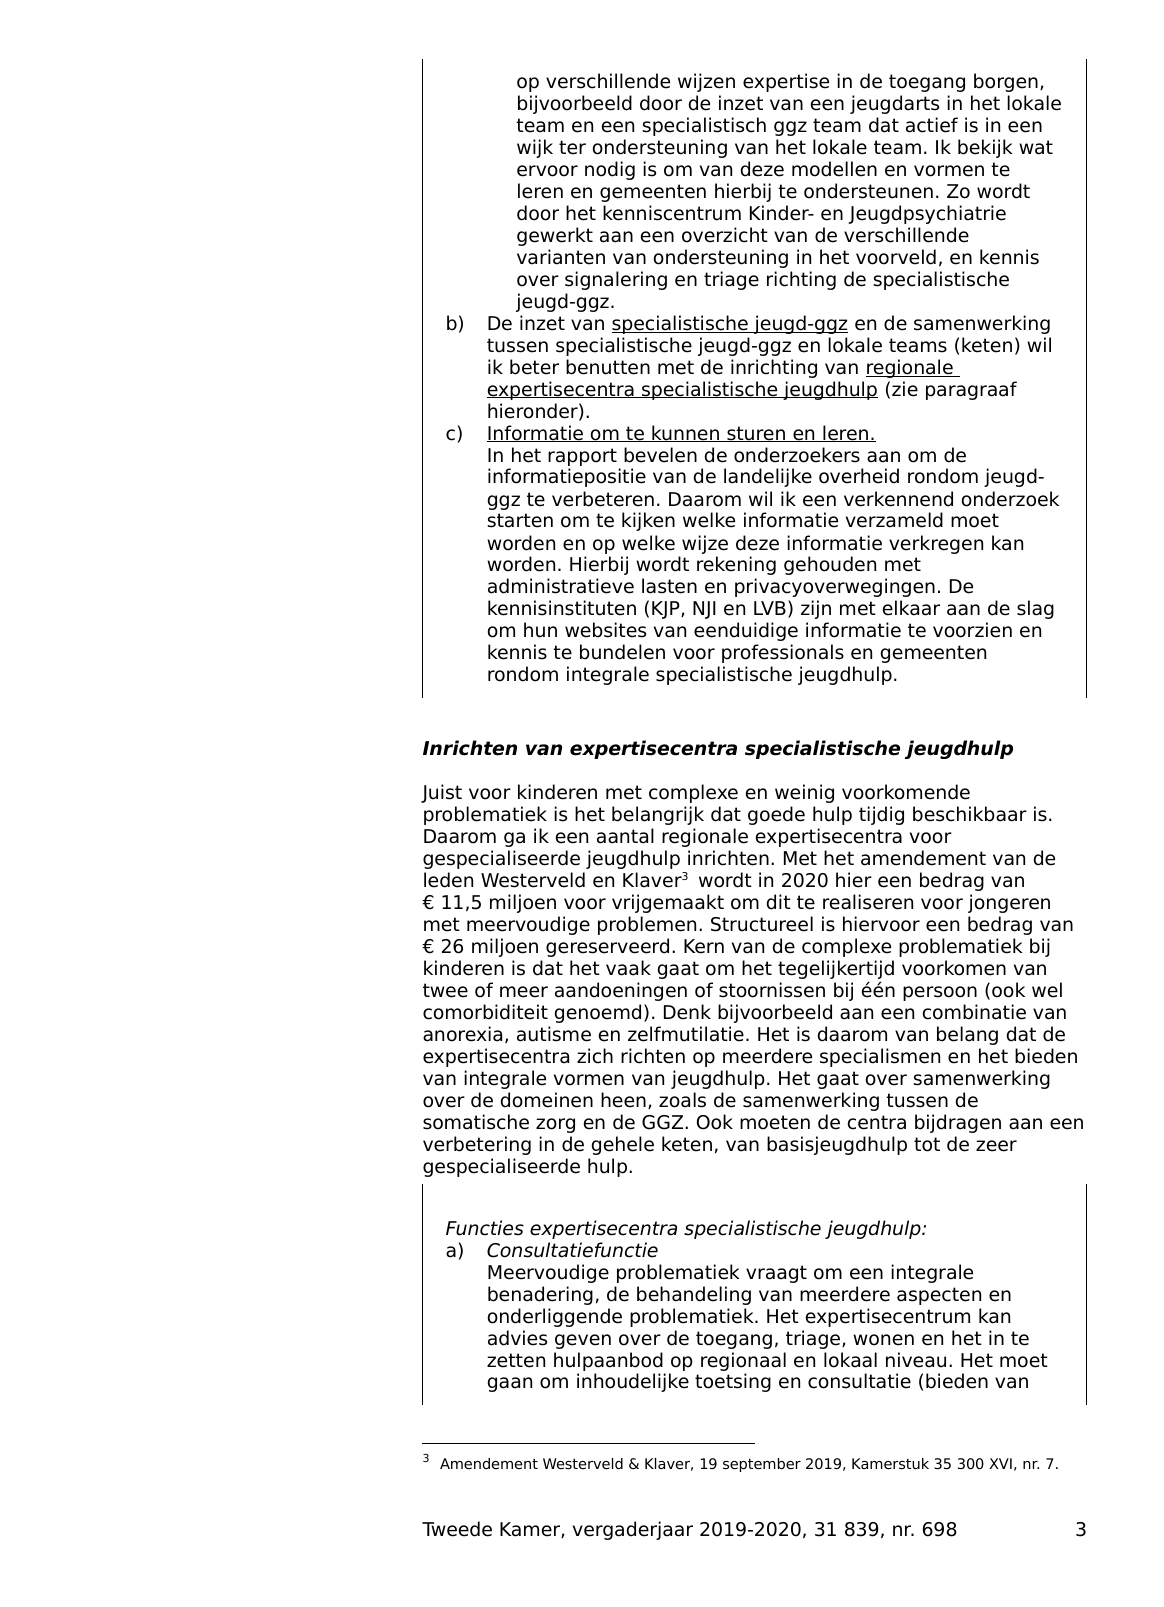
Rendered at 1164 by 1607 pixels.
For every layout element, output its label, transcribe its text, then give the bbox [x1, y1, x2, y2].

text Juist voor kinderen met complexe en weinig voorkomende problematiek is het belangrijk dat goede hulp tijdig beschikbaar is. Daarom ga ik een aantal regionale expertisecentra voor gespecialiseerde jeugdhulp inrichten. Met het amendement van de leden Westerveld en Klaver wordt in 2020 hier een bedrag van € 11,5 miljoen voor vrijgemaakt om dit te realiseren voor jongeren met meervoudige problemen. Structureel is hiervoor een bedrag van € 26 miljoen gereserveerd. Kern van de complexe problematiek bij kinderen is dat het vaak gaat om het tegelijkertijd voorkomen van twee of meer aandoeningen of stoornissen bij één persoon (ook wel comorbiditeit genoemd). Denk bijvoorbeeld aan een combinatie van anorexia, autisme en zelfmutilatie. Het is daarom van belang dat de expertisecentra zich richten op meerdere specialismen en het bieden van integrale vormen van jeugdhulp. Het gaat over samenwerking over de domeinen heen, zoals de samenwerking tussen de somatische zorg en de GGZ. Ook moeten de centra bijdragen aan een verbetering in de gehele keten, van basisjeugdhulp tot de zeer gespecialiseerde hulp. [422, 782, 1087, 1178]
subtitle Inrichten van expertisecentra specialistische jeugdhulp [422, 738, 1087, 760]
text Amendement Westerveld & Klaver, 19 september 2019, Kamerstuk 35 300 XVI, nr. 7. [422, 1452, 1087, 1474]
table_header Functies expertisecentra specialistische jeugdhulp: a) Consultatiefunctie Meervoudige problematiek vraagt om een integrale benadering, de behandeling van meerdere aspecten en onderliggende problematiek. Het expertisecentrum kan advies geven over de toegang, triage, wonen en het in te zetten hulpaanbod op regionaal en lokaal niveau. Het moet gaan om inhoudelijke toetsing en consultatie (bieden van [423, 1184, 1086, 1405]
table_header op verschillende wijzen expertise in de toegang borgen, bijvoorbeeld door de inzet van een jeugdarts in het lokale team en een specialistisch ggz team dat actief is in een wijk ter ondersteuning van het lokale team. Ik bekijk wat ervoor nodig is om van deze modellen en vormen te leren en gemeenten hierbij te ondersteunen. Zo wordt door het kenniscentrum Kinder- en Jeugdpsychiatrie gewerkt aan een overzicht van de verschillende varianten van ondersteuning in het voorveld, en kennis over signalering en triage richting de specialistische jeugd-ggz. b) De inzet van specialistische jeugd-ggz en de samenwerking tussen specialistische jeugd-ggz en lokale teams (keten) wil ik beter benutten met de inrichting van regionale expertisecentra specialistische jeugdhulp (zie paragraaf hieronder). c) Informatie om te kunnen sturen en leren. In het rapport bevelen de onderzoekers aan om de informatiepositie van de landelijke overheid rondom jeugd-ggz te verbeteren. Daarom wil ik een verkennend onderzoek starten om te kijken welke informatie verzameld moet worden en op welke wijze deze informatie verkregen kan worden. Hierbij wordt rekening gehouden met administratieve lasten en privacyoverwegingen. De kennisinstituten (KJP, NJI en LVB) zijn met elkaar aan de slag om hun websites van eenduidige informatie te voorzien en kennis te bundelen voor professionals en gemeenten rondom integrale specialistische jeugdhulp. [423, 59, 1086, 698]
